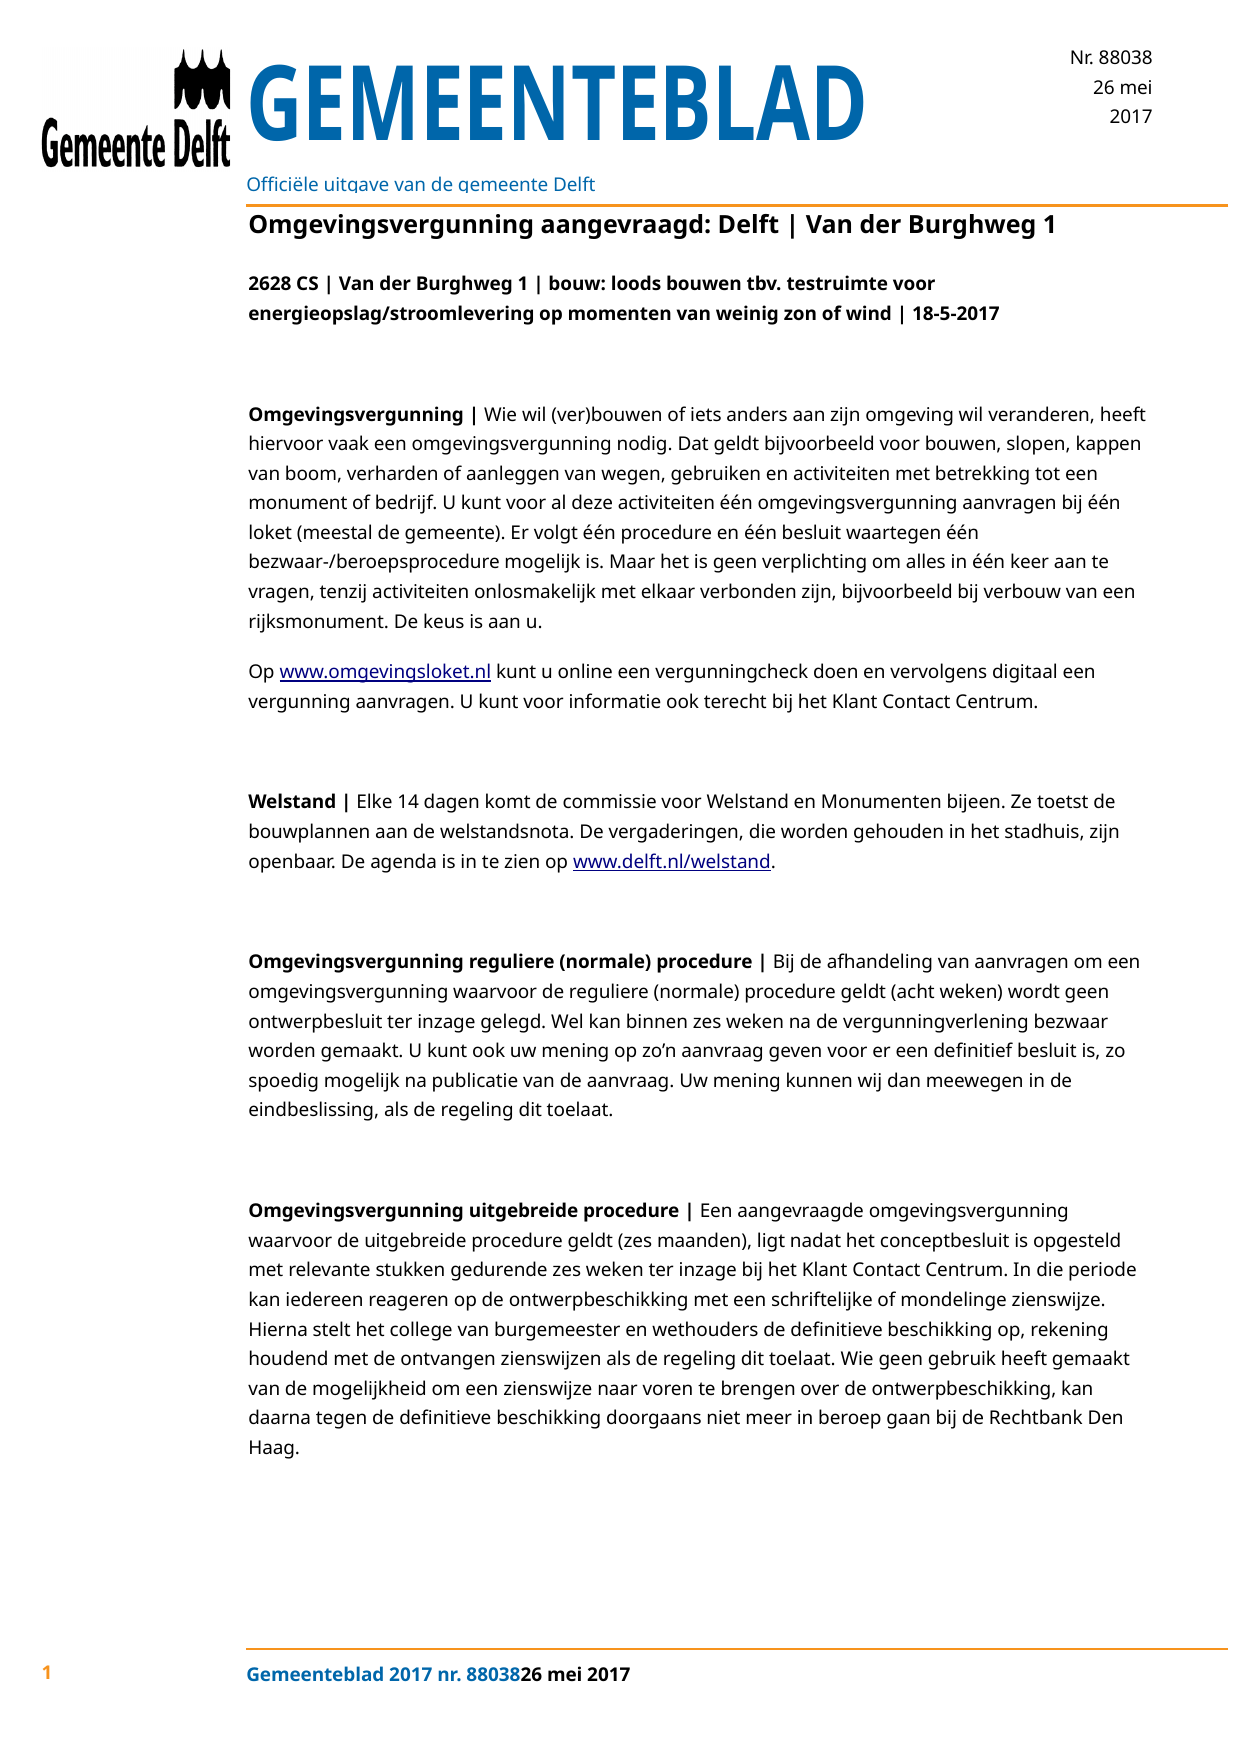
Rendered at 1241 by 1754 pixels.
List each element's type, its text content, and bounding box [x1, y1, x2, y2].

text Omgevingsvergunning uitgebreide procedure | Een aangevraagde omgevingsvergunning waarvoor de uitgebreide procedure geldt (zes maanden), ligt nadat het conceptbesluit is opgesteld met relevante stukken gedurende zes weken ter inzage bij het Klant Contact Centrum. In die periode kan iedereen reageren op de ontwerpbeschikking met een schriftelijke of mondelinge zienswijze. Hierna stelt het college van burgemeester en wethouders de definitieve beschikking op, rekening houdend met de ontvangen zienswijzen als de regeling dit toelaat. Wie geen gebruik heeft gemaakt van de mogelijkheid om een zienswijze naar voren te brengen over de ontwerpbeschikking, kan daarna tegen de definitieve beschikking doorgaans niet meer in beroep gaan bij de Rechtbank Den Haag. [248, 1197, 1152, 1460]
text Op www.omgevingsloket.nl kunt u online een vergunningcheck doen en vervolgens digitaal een vergunning aanvragen. U kunt voor informatie ook terecht bij het Klant Contact Centrum. [248, 658, 1152, 713]
text Omgevingsvergunning reguliere (normale) procedure | Bij de afhandeling van aanvragen om een omgevingsvergunning waarvoor de reguliere (normale) procedure geldt (acht weken) wordt geen ontwerpbesluit ter inzage gelegd. Wel kan binnen zes weken na de vergunningverlening bezwaar worden gemaakt. U kunt ook uw mening op zo’n aanvraag geven voor er een definitief besluit is, zo spoedig mogelijk na publicatie van de aanvraag. Uw mening kunnen wij dan meewegen in de eindbeslissing, als de regeling dit toelaat. [248, 949, 1152, 1122]
picture [41, 47, 231, 172]
text 2628 CS | Van der Burghweg 1 | bouw: loods bouwen tbv. testruimte voor energieopslag/stroomlevering op momenten van weinig zon of wind | 18-5-2017 [248, 270, 1152, 326]
text Omgevingsvergunning aangevraagd: Delft | Van der Burghweg 1 [248, 207, 1152, 241]
text Welstand | Elke 14 dagen komt de commissie voor Welstand en Monumenten bijeen. Ze toetst de bouwplannen aan de welstandsnota. De vergaderingen, die worden gehouden in het stadhuis, zijn openbaar. De agenda is in te zien op www.delft.nl/welstand. [248, 789, 1152, 873]
text Omgevingsvergunning | Wie wil (ver)bouwen of iets anders aan zijn omgeving wil veranderen, heeft hiervoor vaak een omgevingsvergunning nodig. Dat geldt bijvoorbeeld voor bouwen, slopen, kappen van boom, verharden of aanleggen van wegen, gebruiken en activiteiten met betrekking tot een monument of bedrijf. U kunt voor al deze activiteiten één omgevingsvergunning aanvragen bij één loket (meestal de gemeente). Er volgt één procedure en één besluit waartegen één bezwaar-/beroepsprocedure mogelijk is. Maar het is geen verplichting om alles in één keer aan te vragen, tenzij activiteiten onlosmakelijk met elkaar verbonden zijn, bijvoorbeeld bij verbouw van een rijksmonument. De keus is aan u. [248, 401, 1152, 633]
